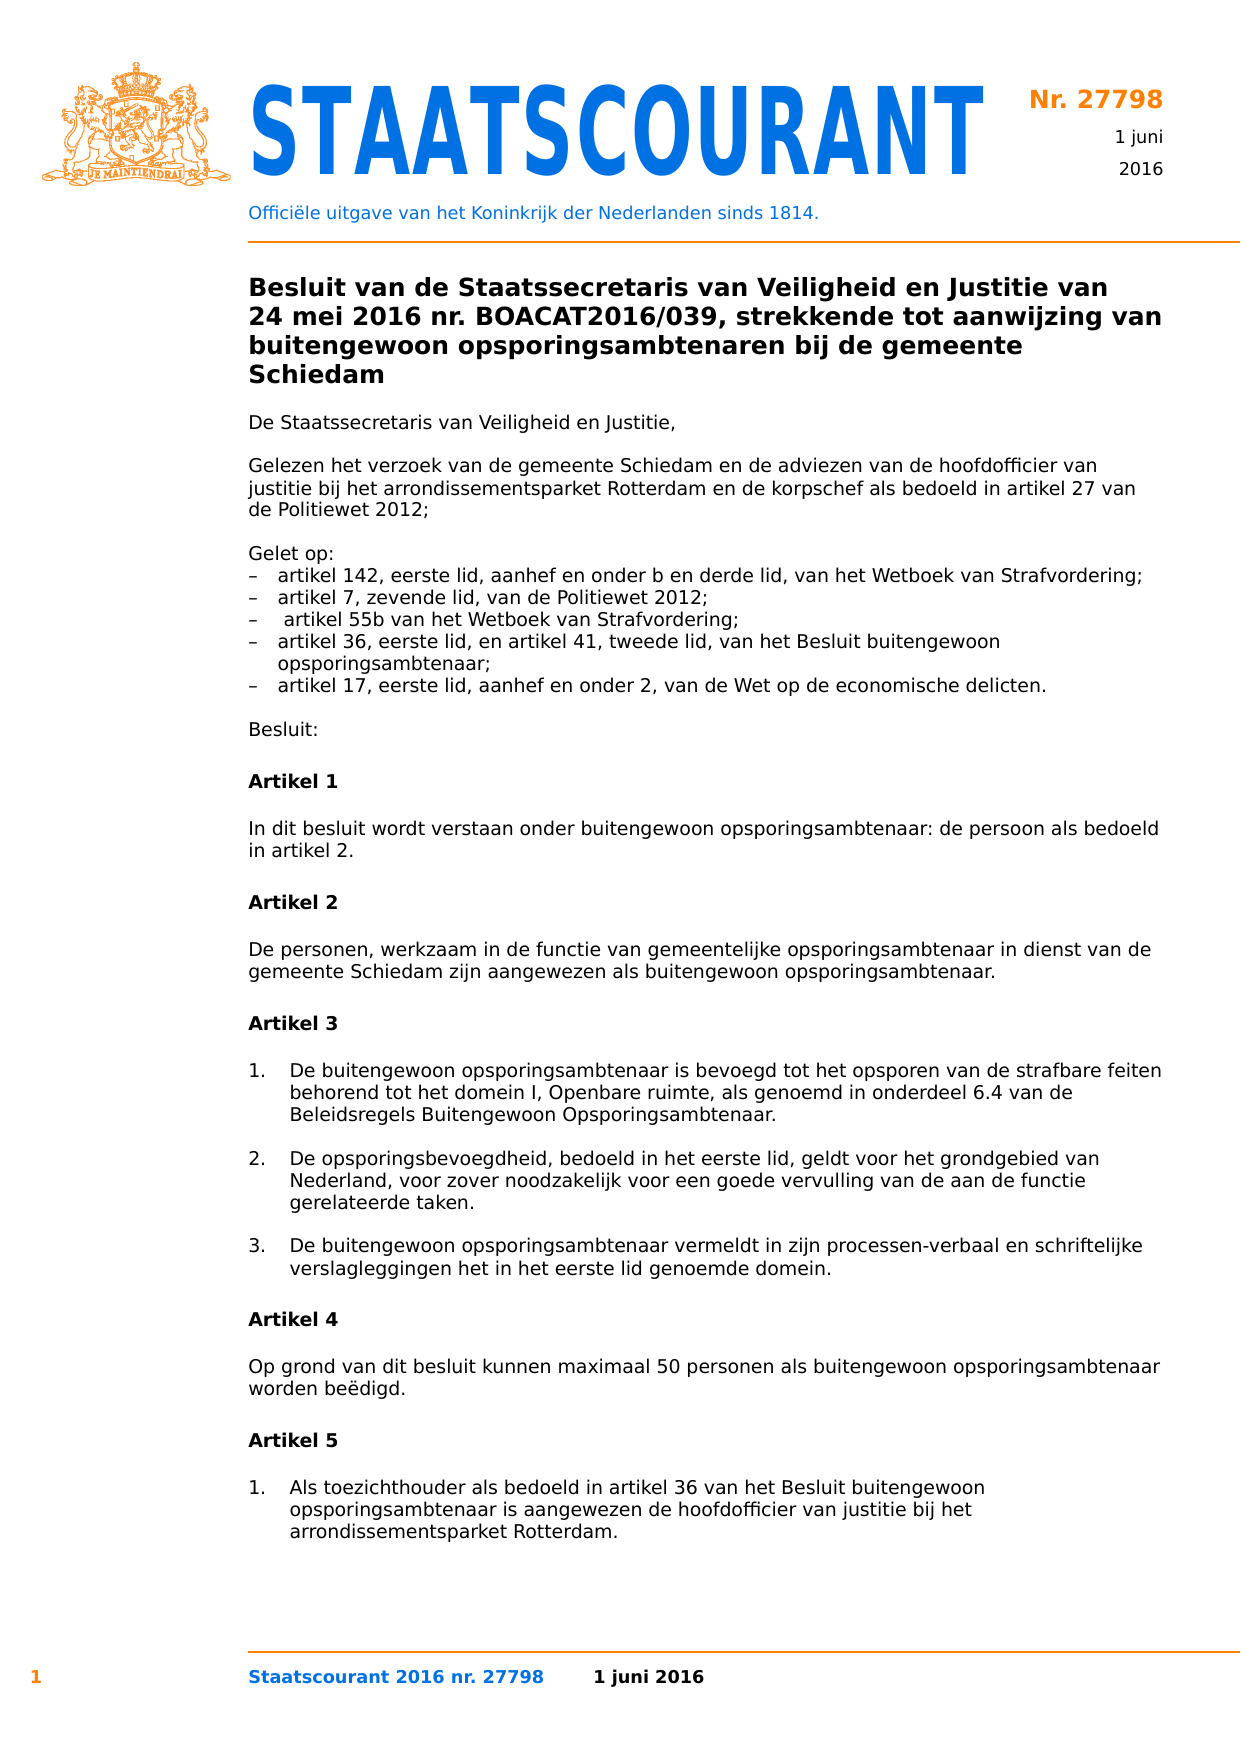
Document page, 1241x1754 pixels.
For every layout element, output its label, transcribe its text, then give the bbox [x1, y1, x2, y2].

table_header Nr. 27798 [998, 62, 1240, 121]
text De Staatssecretaris van Veiligheid en Justitie, [248, 412, 1163, 433]
picture [41, 62, 231, 186]
text – artikel 17, eerste lid, aanhef en onder 2, van de Wet op de economische delicten. [248, 675, 1163, 697]
text – artikel 7, zevende lid, van de Politiewet 2012; [248, 587, 1163, 609]
table_header [25, 62, 248, 241]
subtitle Artikel 3 [248, 1013, 1163, 1035]
text – artikel 36, eerste lid, en artikel 41, tweede lid, van het Besluit buitengewoon opsporingsambtenaar; [248, 631, 1163, 675]
text Op grond van dit besluit kunnen maximaal 50 personen als buitengewoon opsporingsambtenaar worden beëdigd. [248, 1356, 1163, 1400]
text – artikel 142, eerste lid, aanhef en onder b en derde lid, van het Wetboek van Strafvordering; [248, 565, 1163, 587]
table_cell 2016 [998, 153, 1240, 203]
text In dit besluit wordt verstaan onder buitengewoon opsporingsambtenaar: de persoon als bedoeld in artikel 2. [248, 818, 1163, 862]
table_cell Officiële uitgave van het Koninkrijk der Nederlanden sinds 1814. [248, 203, 1240, 241]
text – artikel 55b van het Wetboek van Strafvordering; [248, 609, 1163, 631]
subtitle Artikel 1 [248, 771, 1163, 793]
text Gelet op: [248, 543, 1163, 565]
subtitle Artikel 2 [248, 892, 1163, 914]
subtitle Besluit van de Staatssecretaris van Veiligheid en Justitie van 24 mei 2016 nr. BOACAT2016/039, strekkende tot aanwijzing van buitengewoon opsporingsambtenaren bij de gemeente Schiedam [248, 273, 1163, 390]
subtitle Artikel 5 [248, 1430, 1163, 1452]
text 1. De buitengewoon opsporingsambtenaar is bevoegd tot het opsporen van de strafbare feiten behorend tot het domein I, Openbare ruimte, als genoemd in onderdeel 6.4 van de Beleidsregels Buitengewoon Opsporingsambtenaar. [248, 1060, 1163, 1126]
text 3. De buitengewoon opsporingsambtenaar vermeldt in zijn processen-verbaal en schriftelijke verslagleggingen het in het eerste lid genoemde domein. [248, 1235, 1163, 1279]
text Besluit: [248, 719, 1163, 741]
table_header STAATSCOURANT [248, 62, 998, 203]
subtitle Artikel 4 [248, 1309, 1163, 1331]
text 1. Als toezichthouder als bedoeld in artikel 36 van het Besluit buitengewoon opsporingsambtenaar is aangewezen de hoofdofficier van justitie bij het arrondissementsparket Rotterdam. [248, 1477, 1163, 1543]
table_cell 1 juni [998, 121, 1240, 153]
text Gelezen het verzoek van de gemeente Schiedam en de adviezen van de hoofdofficier van justitie bij het arrondissementsparket Rotterdam en de korpschef als bedoeld in artikel 27 van de Politiewet 2012; [248, 455, 1163, 521]
text De personen, werkzaam in de functie van gemeentelijke opsporingsambtenaar in dienst van de gemeente Schiedam zijn aangewezen als buitengewoon opsporingsambtenaar. [248, 939, 1163, 983]
text 2. De opsporingsbevoegdheid, bedoeld in het eerste lid, geldt voor het grondgebied van Nederland, voor zover noodzakelijk voor een goede vervulling van de aan de functie gerelateerde taken. [248, 1148, 1163, 1213]
